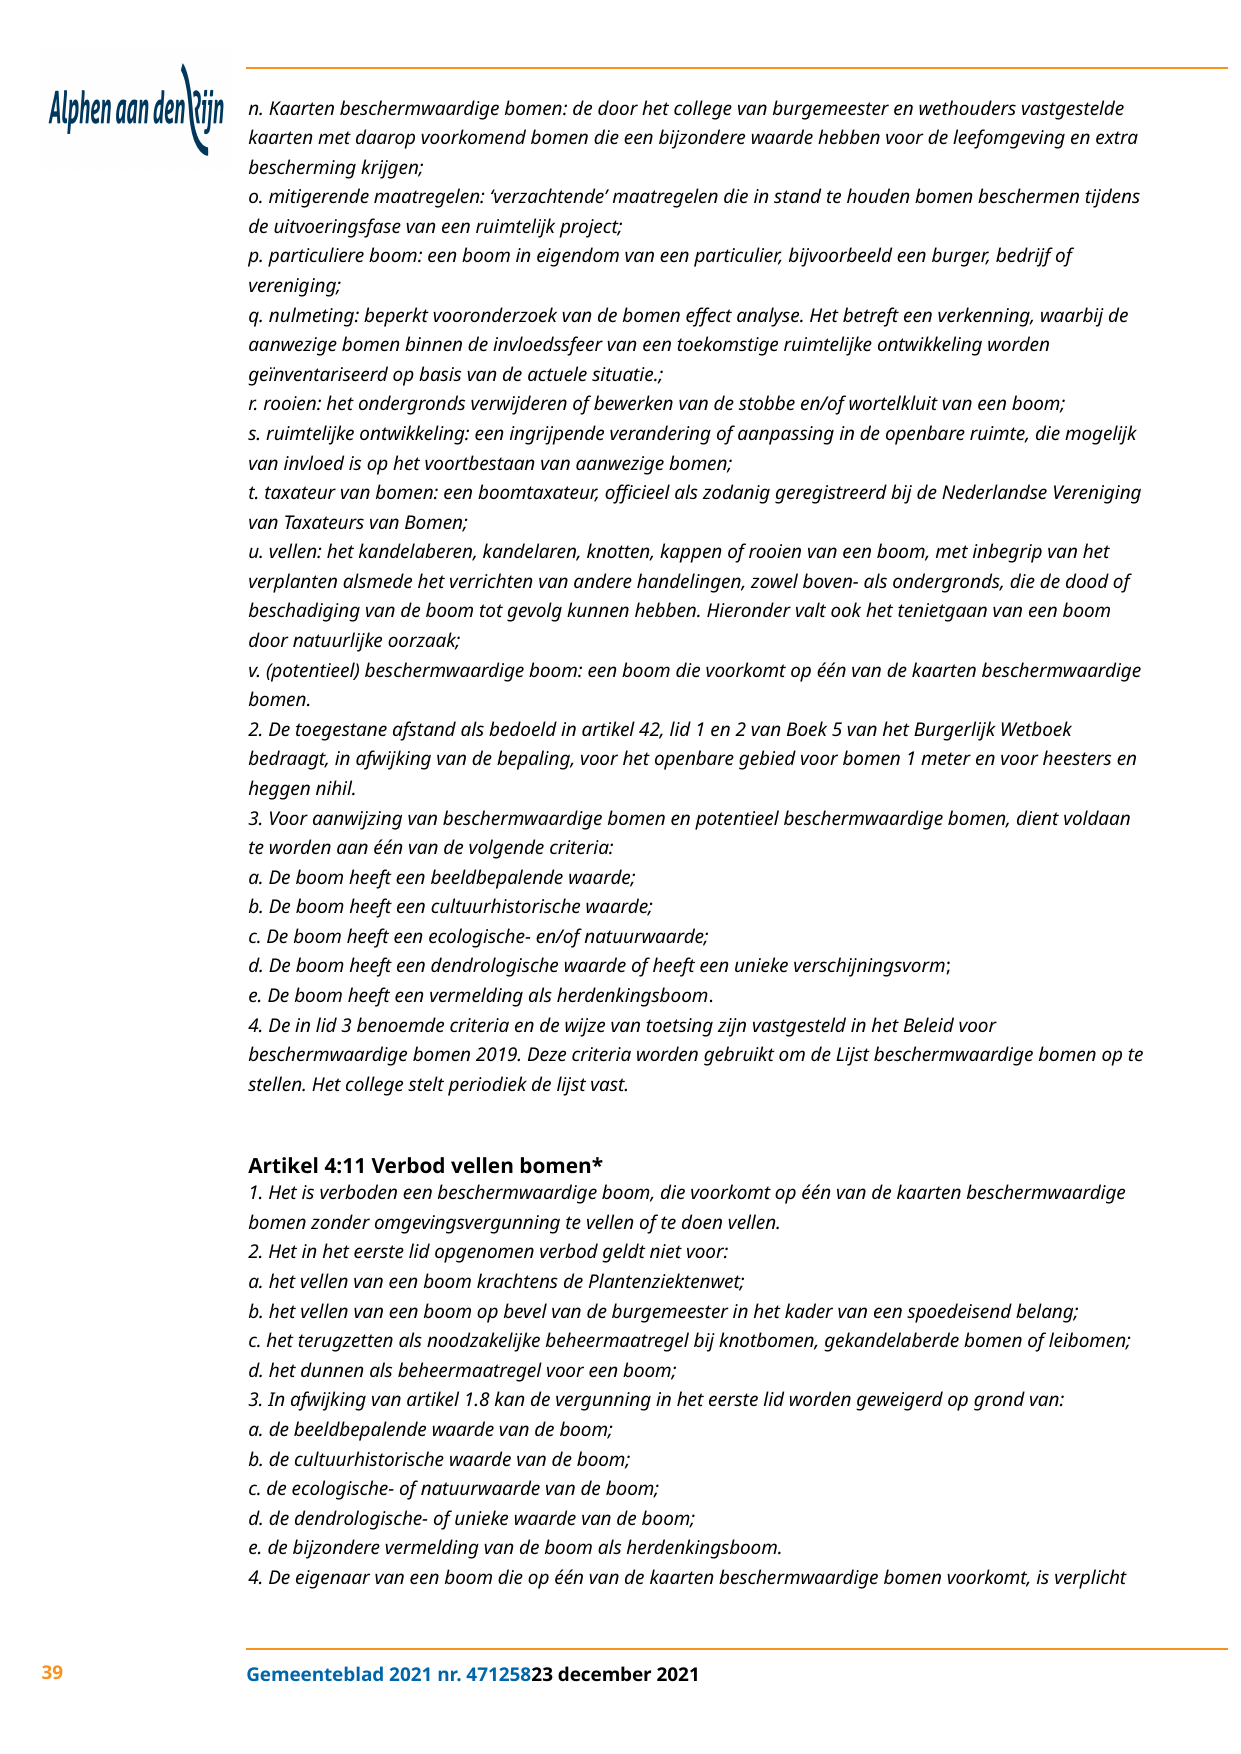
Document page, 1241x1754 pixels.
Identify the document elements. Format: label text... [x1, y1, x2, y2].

text 3. Voor aanwijzing van beschermwaardige bomen en potentieel beschermwaardige bomen, dient voldaan te worden aan één van de volgende criteria: [248, 805, 1152, 860]
text a. De boom heeft een beeldbepalende waarde; [248, 864, 1152, 890]
text 2. Het in het eerste lid opgenomen verbod geldt niet voor: [248, 1239, 1152, 1264]
text 3. In afwijking van artikel 1.8 kan de vergunning in het eerste lid worden geweigerd op grond van: [248, 1387, 1152, 1412]
text n. Kaarten beschermwaardige bomen: de door het college van burgemeester en wethouders vastgestelde kaarten met daarop voorkomend bomen die een bijzondere waarde hebben voor de leefomgeving en extra bescherming krijgen; [248, 95, 1152, 180]
text p. particuliere boom: een boom in eigendom van een particulier, bijvoorbeeld een burger, bedrijf of vereniging; [248, 243, 1152, 298]
text v. (potentieel) beschermwaardige boom: een boom die voorkomt op één van de kaarten beschermwaardige bomen. [248, 657, 1152, 712]
text s. ruimtelijke ontwikkeling: een ingrijpende verandering of aanpassing in de openbare ruimte, die mogelijk van invloed is op het voortbestaan van aanwezige bomen; [248, 420, 1152, 476]
text a. de beeldbepalende waarde van de boom; [248, 1416, 1152, 1442]
text b. De boom heeft een cultuurhistorische waarde; [248, 893, 1152, 919]
text e. de bijzondere vermelding van de boom als herdenkingsboom. [248, 1534, 1152, 1560]
text b. de cultuurhistorische waarde van de boom; [248, 1446, 1152, 1471]
text 4. De eigenaar van een boom die op één van de kaarten beschermwaardige bomen voorkomt, is verplicht [248, 1564, 1152, 1590]
text b. het vellen van een boom op bevel van de burgemeester in het kader van een spoedeisend belang; [248, 1298, 1152, 1323]
text r. rooien: het ondergronds verwijderen of bewerken van de stobbe en/of wortelkluit van een boom; [248, 391, 1152, 416]
text q. nulmeting: beperkt vooronderzoek van de bomen effect analyse. Het betreft een verkenning, waarbij de aanwezige bomen binnen de invloedssfeer van een toekomstige ruimtelijke ontwikkeling worden geïnventariseerd op basis van de actuele situatie.; [248, 302, 1152, 387]
text a. het vellen van een boom krachtens de Plantenziektenwet; [248, 1268, 1152, 1294]
text c. De boom heeft een ecologische- en/of natuurwaarde; [248, 923, 1152, 949]
text o. mitigerende maatregelen: ‘verzachtende’ maatregelen die in stand te houden bomen beschermen tijdens de uitvoeringsfase van een ruimtelijk project; [248, 183, 1152, 239]
text 4. De in lid 3 benoemde criteria en de wijze van toetsing zijn vastgesteld in het Beleid voor beschermwaardige bomen 2019. Deze criteria worden gebruikt om de Lijst beschermwaardige bomen op te stellen. Het college stelt periodiek de lijst vast. [248, 1012, 1152, 1097]
text d. De boom heeft een dendrologische waarde of heeft een unieke verschijningsvorm; [248, 953, 1152, 978]
text u. vellen: het kandelaberen, kandelaren, knotten, kappen of rooien van een boom, met inbegrip van het verplanten alsmede het verrichten van andere handelingen, zowel boven- als ondergronds, die de dood of beschadiging van de boom tot gevolg kunnen hebben. Hieronder valt ook het tenietgaan van een boom door natuurlijke oorzaak; [248, 538, 1152, 653]
text Artikel 4:11 Verbod vellen bomen* [248, 1151, 1152, 1179]
text d. de dendrologische- of unieke waarde van de boom; [248, 1505, 1152, 1531]
text 2. De toegestane afstand als bedoeld in artikel 42, lid 1 en 2 van Boek 5 van het Burgerlijk Wetboek bedraagt, in afwijking van de bepaling, voor het openbare gebied voor bomen 1 meter en voor heesters en heggen nihil. [248, 716, 1152, 801]
text c. het terugzetten als noodzakelijke beheermaatregel bij knotbomen, gekandelaberde bomen of leibomen; [248, 1327, 1152, 1353]
text e. De boom heeft een vermelding als herdenkingsboom. [248, 982, 1152, 1008]
text c. de ecologische- of natuurwaarde van de boom; [248, 1475, 1152, 1501]
text t. taxateur van bomen: een boomtaxateur, officieel als zodanig geregistreerd bij de Nederlandse Vereniging van Taxateurs van Bomen; [248, 479, 1152, 535]
picture [41, 47, 231, 172]
text d. het dunnen als beheermaatregel voor een boom; [248, 1357, 1152, 1383]
text 1. Het is verboden een beschermwaardige boom, die voorkomt op één van de kaarten beschermwaardige bomen zonder omgevingsvergunning te vellen of te doen vellen. [248, 1179, 1152, 1235]
